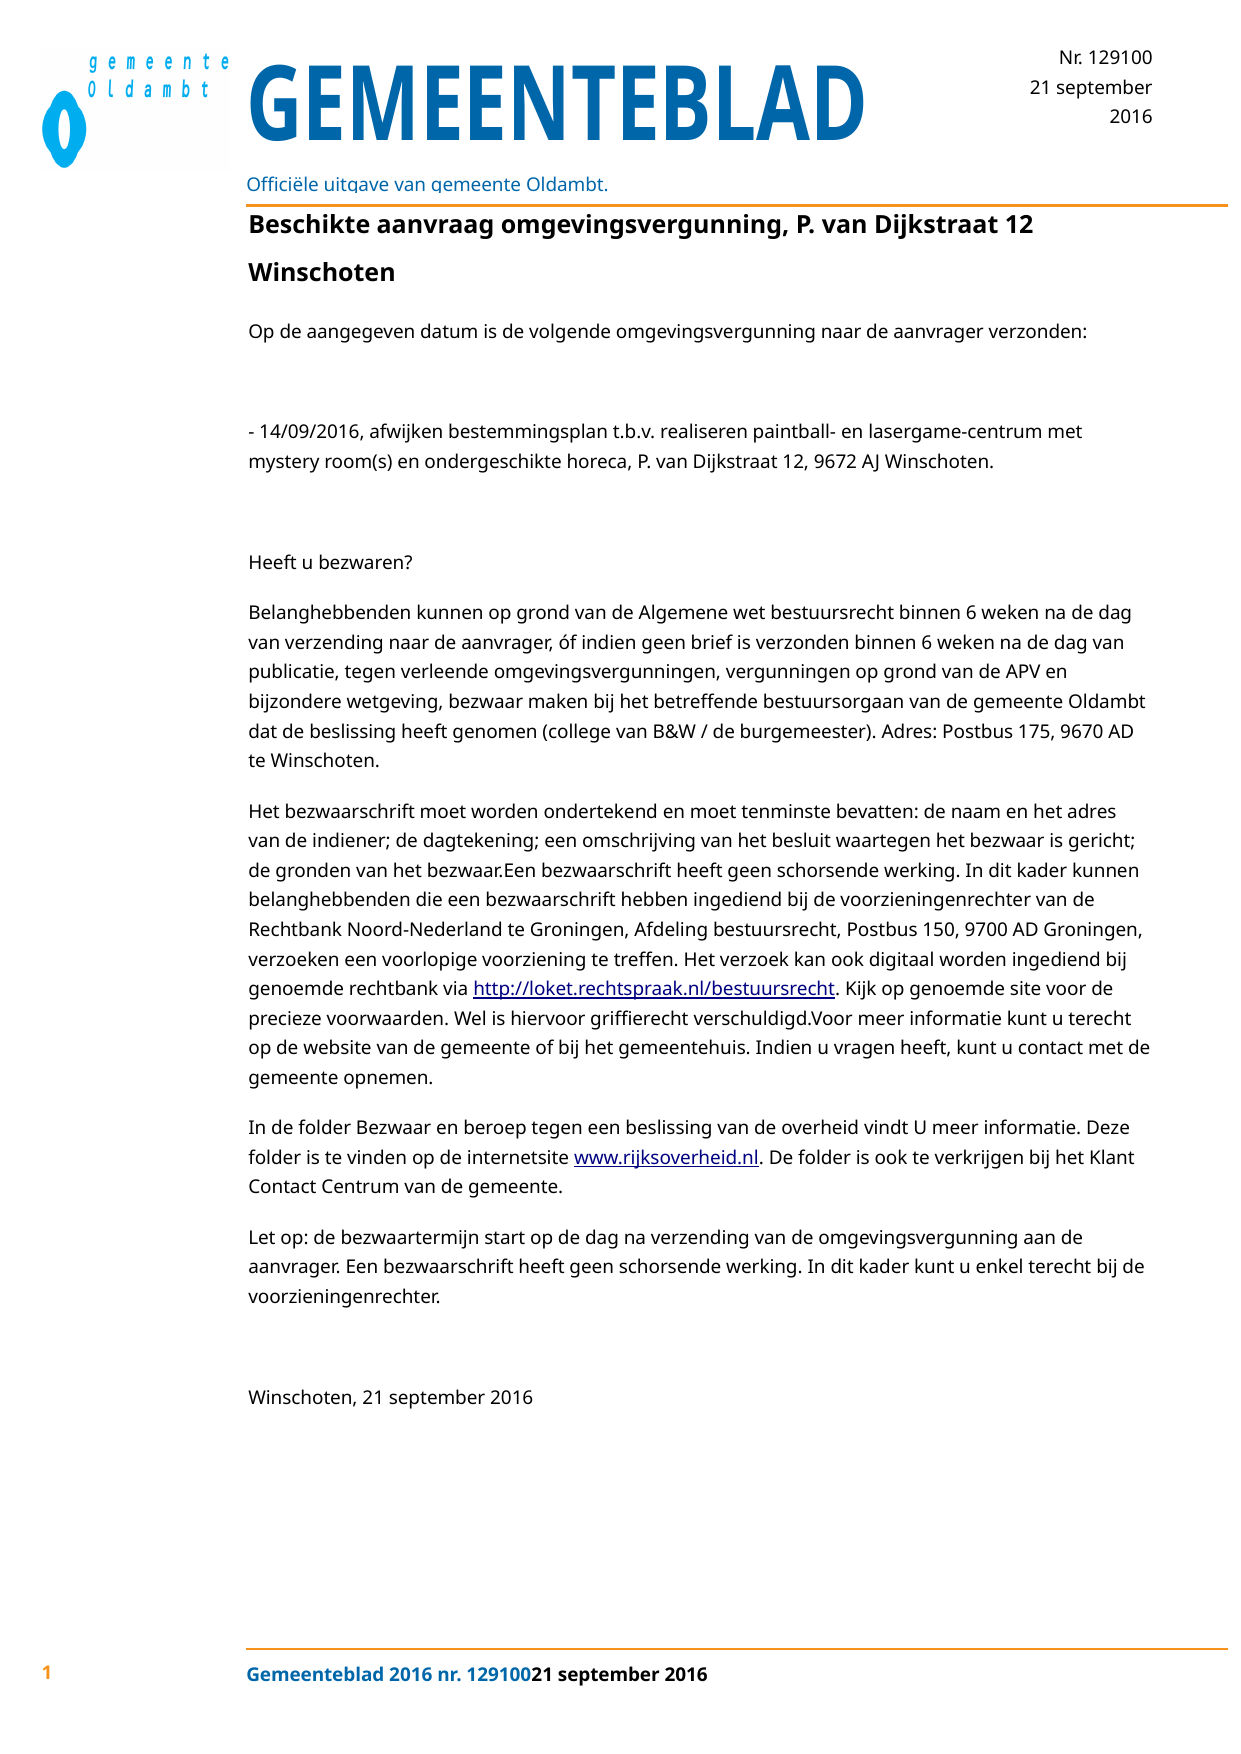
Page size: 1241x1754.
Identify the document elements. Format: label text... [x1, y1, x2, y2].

text Belanghebbenden kunnen op grond van de Algemene wet bestuursrecht binnen 6 weken na de dag van verzending naar de aanvrager, óf indien geen brief is verzonden binnen 6 weken na de dag van publicatie, tegen verleende omgevingsvergunningen, vergunningen op grond van de APV en bijzondere wetgeving, bezwaar maken bij het betreffende bestuursorgaan van de gemeente Oldambt dat de beslissing heeft genomen (college van B&W / de burgemeester). Adres: Postbus 175, 9670 AD te Winschoten. [248, 599, 1152, 773]
text - 14/09/2016, afwijken bestemmingsplan t.b.v. realiseren paintball- en lasergame-centrum met mystery room(s) en ondergeschikte horeca, P. van Dijkstraat 12, 9672 AJ Winschoten. [248, 419, 1152, 474]
picture [41, 47, 231, 172]
text Let op: de bezwaartermijn start op de dag na verzending van de omgevingsvergunning aan de aanvrager. Een bezwaarschrift heeft geen schorsende werking. In dit kader kunt u enkel terecht bij de voorzieningenrechter. [248, 1224, 1152, 1309]
text Winschoten, 21 september 2016 [248, 1384, 1152, 1410]
text Het bezwaarschrift moet worden ondertekend en moet tenminste bevatten: de naam en het adres van de indiener; de dagtekening; een omschrijving van het besluit waartegen het bezwaar is gericht; de gronden van het bezwaar.Een bezwaarschrift heeft geen schorsende werking. In dit kader kunnen belanghebbenden die een bezwaarschrift hebben ingediend bij de voorzieningenrechter van de Rechtbank Noord-Nederland te Groningen, Afdeling bestuursrecht, Postbus 150, 9700 AD Groningen, verzoeken een voorlopige voorziening te treffen. Het verzoek kan ook digitaal worden ingediend bij genoemde rechtbank via http://loket.rechtspraak.nl/bestuursrecht. Kijk op genoemde site voor de precieze voorwaarden. Wel is hiervoor griffierecht verschuldigd.Voor meer informatie kunt u terecht op de website van de gemeente of bij het gemeentehuis. Indien u vragen heeft, kunt u contact met de gemeente opnemen. [248, 798, 1152, 1090]
text In de folder Bezwaar en beroep tegen een beslissing van de overheid vindt U meer informatie. Deze folder is te vinden op de internetsite www.rijksoverheid.nl. De folder is ook te verkrijgen bij het Klant Contact Centrum van de gemeente. [248, 1114, 1152, 1199]
text Heeft u bezwaren? [248, 549, 1152, 575]
text Op de aangegeven datum is de volgende omgevingsvergunning naar de aanvrager verzonden: [248, 318, 1152, 344]
text Beschikte aanvraag omgevingsvergunning, P. van Dijkstraat 12 Winschoten [248, 207, 1152, 288]
